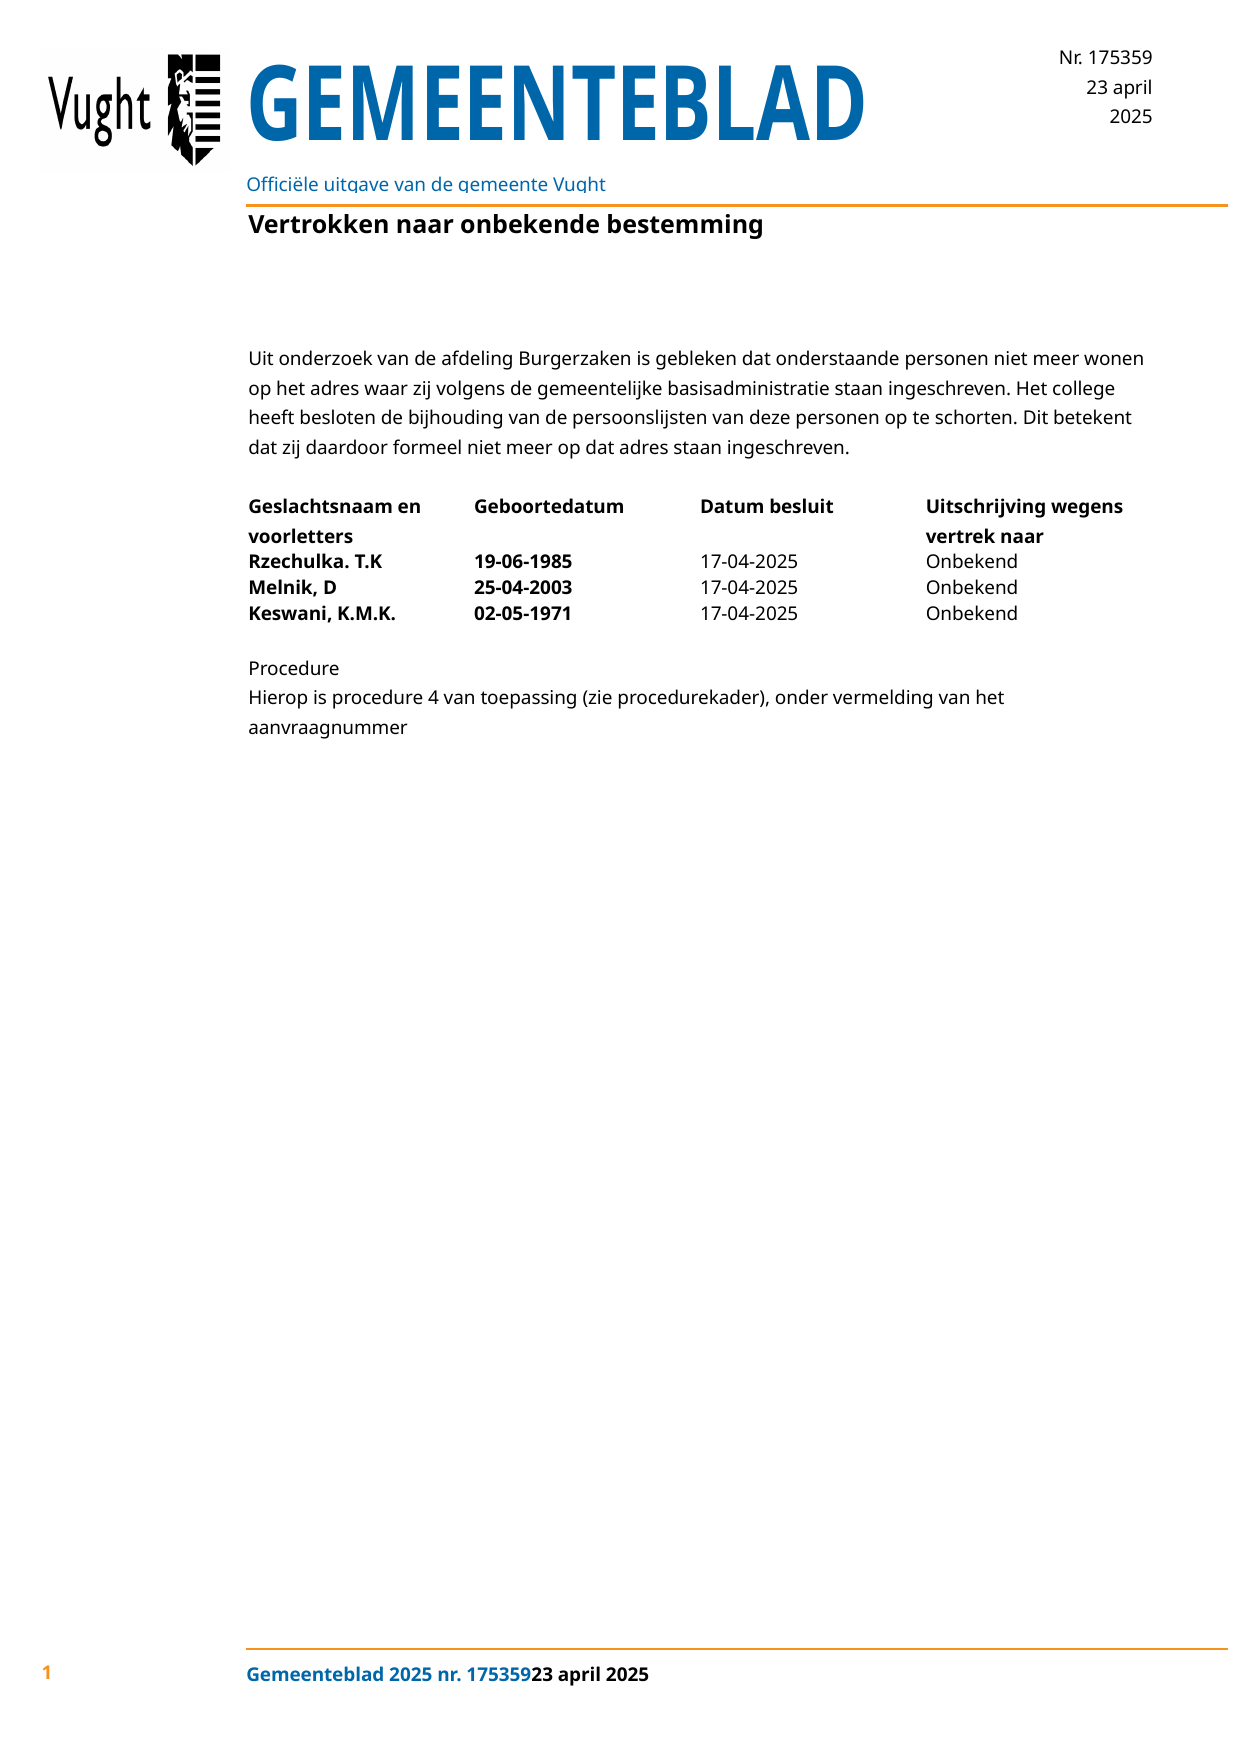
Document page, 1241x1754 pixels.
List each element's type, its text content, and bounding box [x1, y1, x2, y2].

table_cell Onbekend [926, 549, 1152, 574]
text Uit onderzoek van de afdeling Burgerzaken is gebleken dat onderstaande personen niet meer wonen op het adres waar zij volgens de gemeentelijke basisadministratie staan ingeschreven. Het college heeft besloten de bijhouding van de persoonslijsten van deze personen op te schorten. Dit betekent dat zij daardoor formeel niet meer op dat adres staan ingeschreven. [248, 345, 1152, 460]
table_cell Melnik, D [248, 574, 474, 600]
table_cell Onbekend [926, 600, 1152, 626]
table_header Geboortedatum [474, 493, 700, 549]
table_cell Rzechulka. T.K [248, 549, 474, 574]
table_cell 19-06-1985 [474, 549, 700, 574]
table_cell 02-05-1971 [474, 600, 700, 626]
table_header Uitschrijving wegens vertrek naar [926, 493, 1152, 549]
table_cell [700, 626, 926, 652]
table_cell 17-04-2025 [700, 549, 926, 574]
table_cell [926, 626, 1152, 652]
table_cell [474, 626, 700, 652]
text Vertrokken naar onbekende bestemming [248, 207, 1152, 241]
table_cell Onbekend [926, 574, 1152, 600]
table_cell Keswani, K.M.K. [248, 600, 474, 626]
table_cell [248, 626, 474, 652]
table_cell 25-04-2003 [474, 574, 700, 600]
text Hierop is procedure 4 van toepassing (zie procedurekader), onder vermelding van het aanvraagnummer [248, 684, 1152, 740]
picture [41, 47, 231, 172]
table_cell 17-04-2025 [700, 600, 926, 626]
table_header Datum besluit [700, 493, 926, 549]
text Procedure [248, 655, 1152, 681]
table_header Geslachtsnaam en voorletters [248, 493, 474, 549]
table_cell 17-04-2025 [700, 574, 926, 600]
